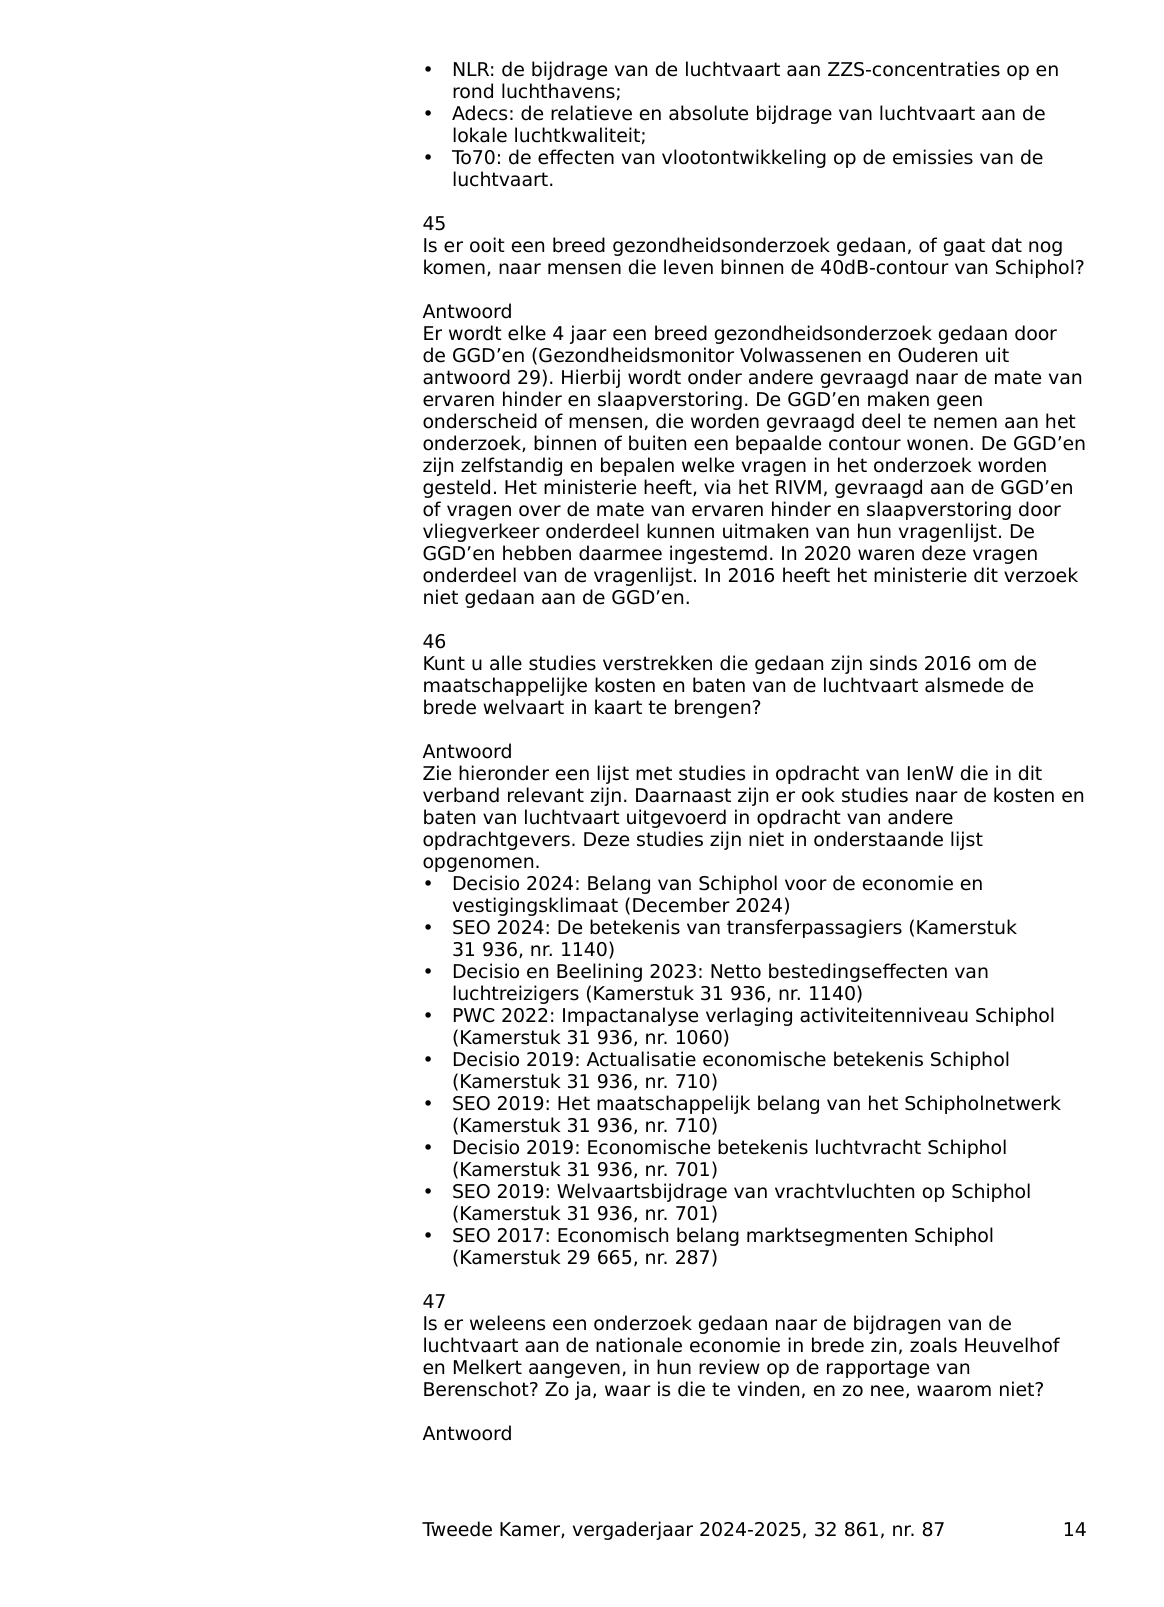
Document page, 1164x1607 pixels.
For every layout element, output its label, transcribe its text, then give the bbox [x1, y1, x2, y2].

text • SEO 2019: Welvaartsbijdrage van vrachtvluchten op Schiphol (Kamerstuk 31 936, nr. 701) [422, 1181, 1087, 1225]
text Is er weleens een onderzoek gedaan naar de bijdragen van de luchtvaart aan de nationale economie in brede zin, zoals Heuvelhof en Melkert aangeven, in hun review op de rapportage van Berenschot? Zo ja, waar is die te vinden, en zo nee, waarom niet? [422, 1313, 1087, 1401]
text • Decisio 2019: Actualisatie economische betekenis Schiphol (Kamerstuk 31 936, nr. 710) [422, 1049, 1087, 1093]
text • To70: de effecten van vlootontwikkeling op de emissies van de luchtvaart. [422, 147, 1087, 191]
text Antwoord [422, 301, 1087, 323]
text • NLR: de bijdrage van de luchtvaart aan ZZS-concentraties op en rond luchthavens; [422, 59, 1087, 103]
text • Decisio 2019: Economische betekenis luchtvracht Schiphol (Kamerstuk 31 936, nr. 701) [422, 1137, 1087, 1181]
text Kunt u alle studies verstrekken die gedaan zijn sinds 2016 om de maatschappelijke kosten en baten van de luchtvaart alsmede de brede welvaart in kaart te brengen? [422, 653, 1087, 719]
text Zie hieronder een lijst met studies in opdracht van IenW die in dit verband relevant zijn. Daarnaast zijn er ook studies naar de kosten en baten van luchtvaart uitgevoerd in opdracht van andere opdrachtgevers. Deze studies zijn niet in onderstaande lijst opgenomen. [422, 763, 1087, 873]
text • Decisio en Beelining 2023: Netto bestedingseffecten van luchtreizigers (Kamerstuk 31 936, nr. 1140) [422, 961, 1087, 1005]
text 47 [422, 1291, 1087, 1313]
text Is er ooit een breed gezondheidsonderzoek gedaan, of gaat dat nog komen, naar mensen die leven binnen de 40dB-contour van Schiphol? [422, 235, 1087, 279]
text • SEO 2017: Economisch belang marktsegmenten Schiphol (Kamerstuk 29 665, nr. 287) [422, 1225, 1087, 1269]
text • SEO 2019: Het maatschappelijk belang van het Schipholnetwerk (Kamerstuk 31 936, nr. 710) [422, 1093, 1087, 1137]
text • SEO 2024: De betekenis van transferpassagiers (Kamerstuk 31 936, nr. 1140) [422, 917, 1087, 961]
text Antwoord [422, 1423, 1087, 1445]
text 46 [422, 631, 1087, 653]
text • Decisio 2024: Belang van Schiphol voor de economie en vestigingsklimaat (December 2024) [422, 873, 1087, 917]
text Er wordt elke 4 jaar een breed gezondheidsonderzoek gedaan door de GGD’en (Gezondheidsmonitor Volwassenen en Ouderen uit antwoord 29). Hierbij wordt onder andere gevraagd naar de mate van ervaren hinder en slaapverstoring. De GGD’en maken geen onderscheid of mensen, die worden gevraagd deel te nemen aan het onderzoek, binnen of buiten een bepaalde contour wonen. De GGD’en zijn zelfstandig en bepalen welke vragen in het onderzoek worden gesteld. Het ministerie heeft, via het RIVM, gevraagd aan de GGD’en of vragen over de mate van ervaren hinder en slaapverstoring door vliegverkeer onderdeel kunnen uitmaken van hun vragenlijst. De GGD’en hebben daarmee ingestemd. In 2020 waren deze vragen onderdeel van de vragenlijst. In 2016 heeft het ministerie dit verzoek niet gedaan aan de GGD’en. [422, 323, 1087, 609]
text 45 [422, 213, 1087, 235]
text • PWC 2022: Impactanalyse verlaging activiteitenniveau Schiphol (Kamerstuk 31 936, nr. 1060) [422, 1005, 1087, 1049]
text • Adecs: de relatieve en absolute bijdrage van luchtvaart aan de lokale luchtkwaliteit; [422, 103, 1087, 147]
text Antwoord [422, 741, 1087, 763]
